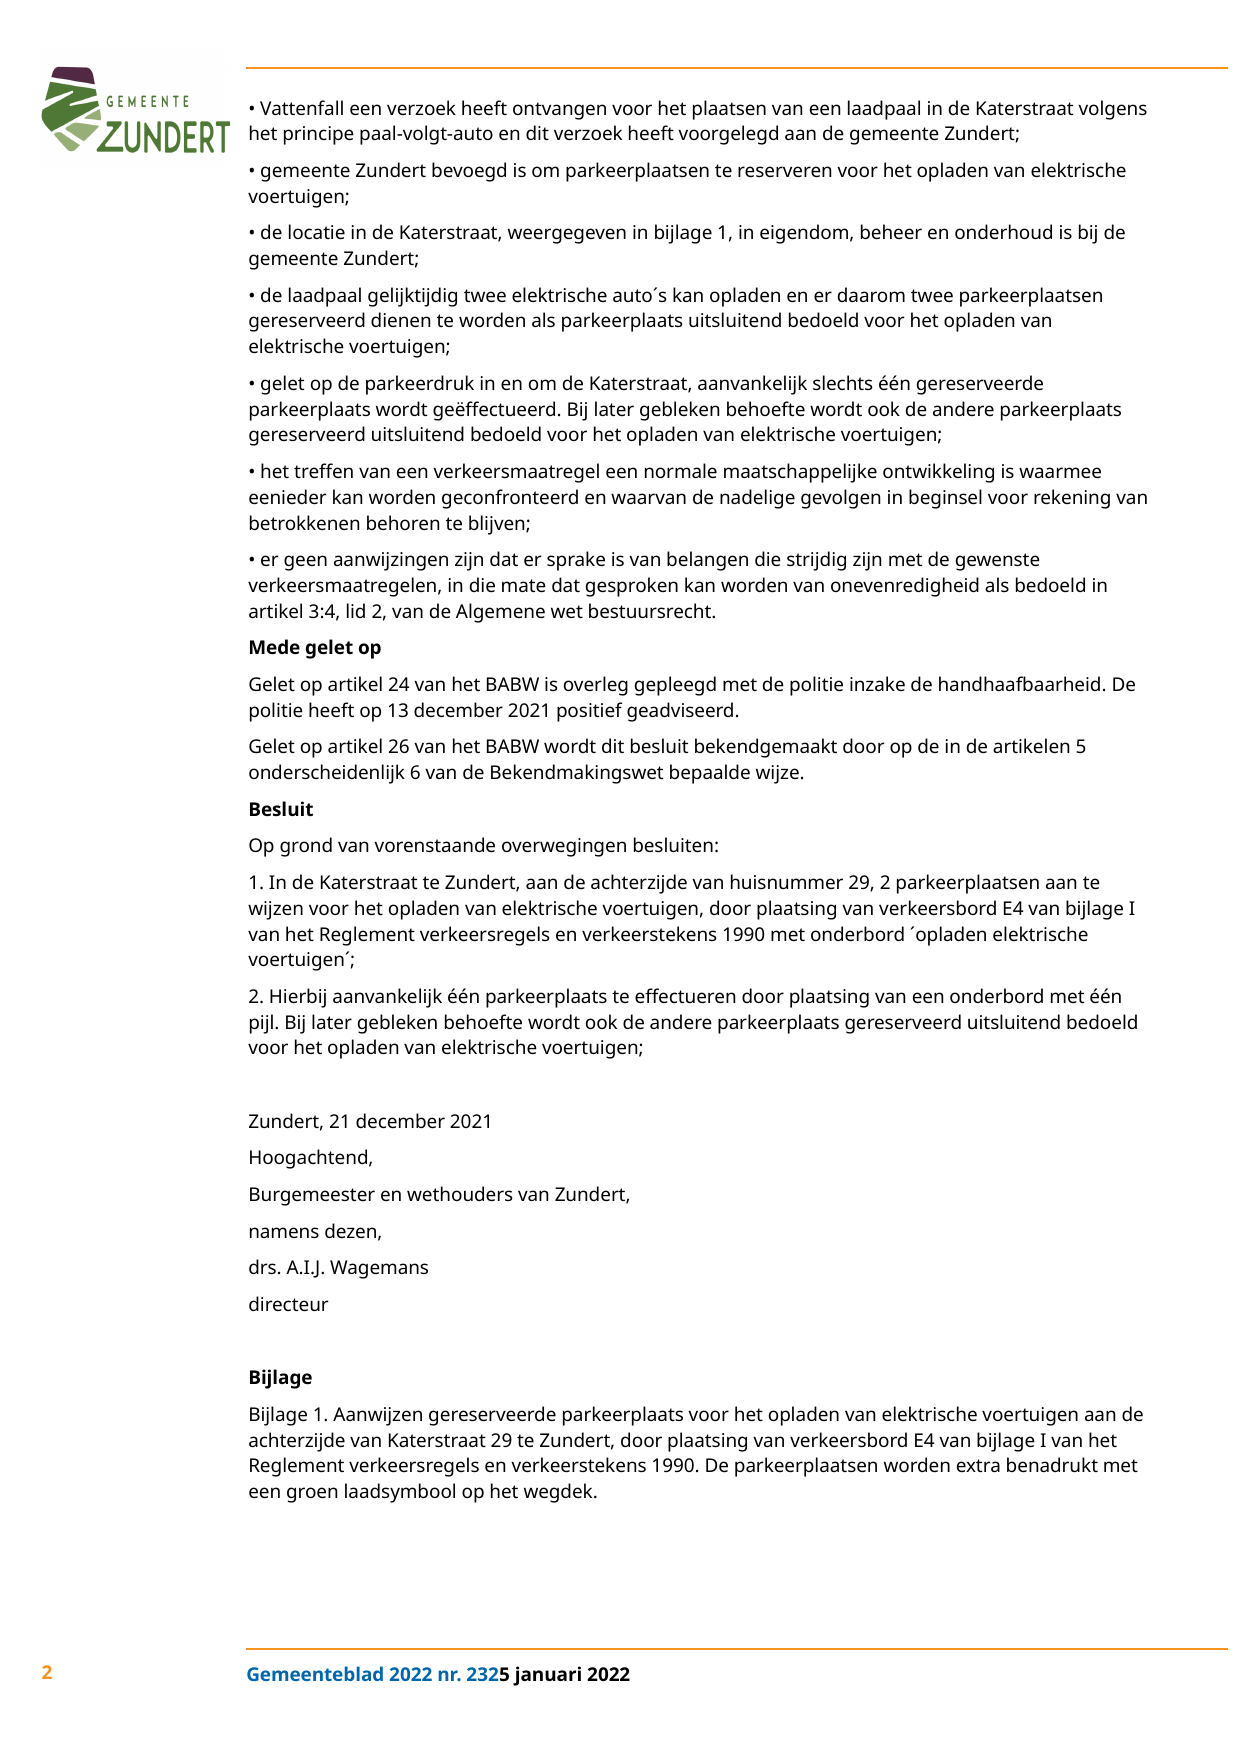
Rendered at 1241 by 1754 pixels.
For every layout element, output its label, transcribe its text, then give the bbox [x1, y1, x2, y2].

text Bijlage [248, 1364, 1152, 1390]
text • gemeente Zundert bevoegd is om parkeerplaatsen te reserveren voor het opladen van elektrische voertuigen; [248, 157, 1152, 209]
text Gelet op artikel 24 van het BABW is overleg gepleegd met de politie inzake de handhaafbaarheid. De politie heeft op 13 december 2021 positief geadviseerd. [248, 671, 1152, 723]
text namens dezen, [248, 1218, 1152, 1244]
text Op grond van vorenstaande overwegingen besluiten: [248, 833, 1152, 858]
text • er geen aanwijzingen zijn dat er sprake is van belangen die strijdig zijn met de gewenste verkeersmaatregelen, in die mate dat gesproken kan worden van onevenredigheid als bedoeld in artikel 3:4, lid 2, van de Algemene wet bestuursrecht. [248, 546, 1152, 623]
text • de locatie in de Katerstraat, weergegeven in bijlage 1, in eigendom, beheer en onderhoud is bij de gemeente Zundert; [248, 219, 1152, 271]
text Gelet op artikel 26 van het BABW wordt dit besluit bekendgemaakt door op de in de artikelen 5 onderscheidenlijk 6 van de Bekendmakingswet bepaalde wijze. [248, 733, 1152, 785]
text 1. In de Katerstraat te Zundert, aan de achterzijde van huisnummer 29, 2 parkeerplaatsen aan te wijzen voor het opladen van elektrische voertuigen, door plaatsing van verkeersbord E4 van bijlage I van het Reglement verkeersregels en verkeerstekens 1990 met onderbord ´opladen elektrische voertuigen´; [248, 869, 1152, 972]
text Burgemeester en wethouders van Zundert, [248, 1181, 1152, 1207]
text • de laadpaal gelijktijdig twee elektrische auto´s kan opladen en er daarom twee parkeerplaatsen gereserveerd dienen te worden als parkeerplaats uitsluitend bedoeld voor het opladen van elektrische voertuigen; [248, 282, 1152, 359]
text Mede gelet op [248, 634, 1152, 660]
text Besluit [248, 796, 1152, 822]
text • Vattenfall een verzoek heeft ontvangen voor het plaatsen van een laadpaal in de Katerstraat volgens het principe paal-volgt-auto en dit verzoek heeft voorgelegd aan de gemeente Zundert; [248, 95, 1152, 146]
text 2. Hierbij aanvankelijk één parkeerplaats te effectueren door plaatsing van een onderbord met één pijl. Bij later gebleken behoefte wordt ook de andere parkeerplaats gereserveerd uitsluitend bedoeld voor het opladen van elektrische voertuigen; [248, 983, 1152, 1060]
text Zundert, 21 december 2021 [248, 1108, 1152, 1134]
text Hoogachtend, [248, 1144, 1152, 1170]
text directeur [248, 1291, 1152, 1317]
text • het treffen van een verkeersmaatregel een normale maatschappelijke ontwikkeling is waarmee eenieder kan worden geconfronteerd en waarvan de nadelige gevolgen in beginsel voor rekening van betrokkenen behoren te blijven; [248, 458, 1152, 535]
picture [41, 47, 231, 172]
text drs. A.I.J. Wagemans [248, 1254, 1152, 1280]
text Bijlage 1. Aanwijzen gereserveerde parkeerplaats voor het opladen van elektrische voertuigen aan de achterzijde van Katerstraat 29 te Zundert, door plaatsing van verkeersbord E4 van bijlage I van het Reglement verkeersregels en verkeerstekens 1990. De parkeerplaatsen worden extra benadrukt met een groen laadsymbool op het wegdek. [248, 1401, 1152, 1504]
text • gelet op de parkeerdruk in en om de Katerstraat, aanvankelijk slechts één gereserveerde parkeerplaats wordt geëffectueerd. Bij later gebleken behoefte wordt ook de andere parkeerplaats gereserveerd uitsluitend bedoeld voor het opladen van elektrische voertuigen; [248, 370, 1152, 447]
